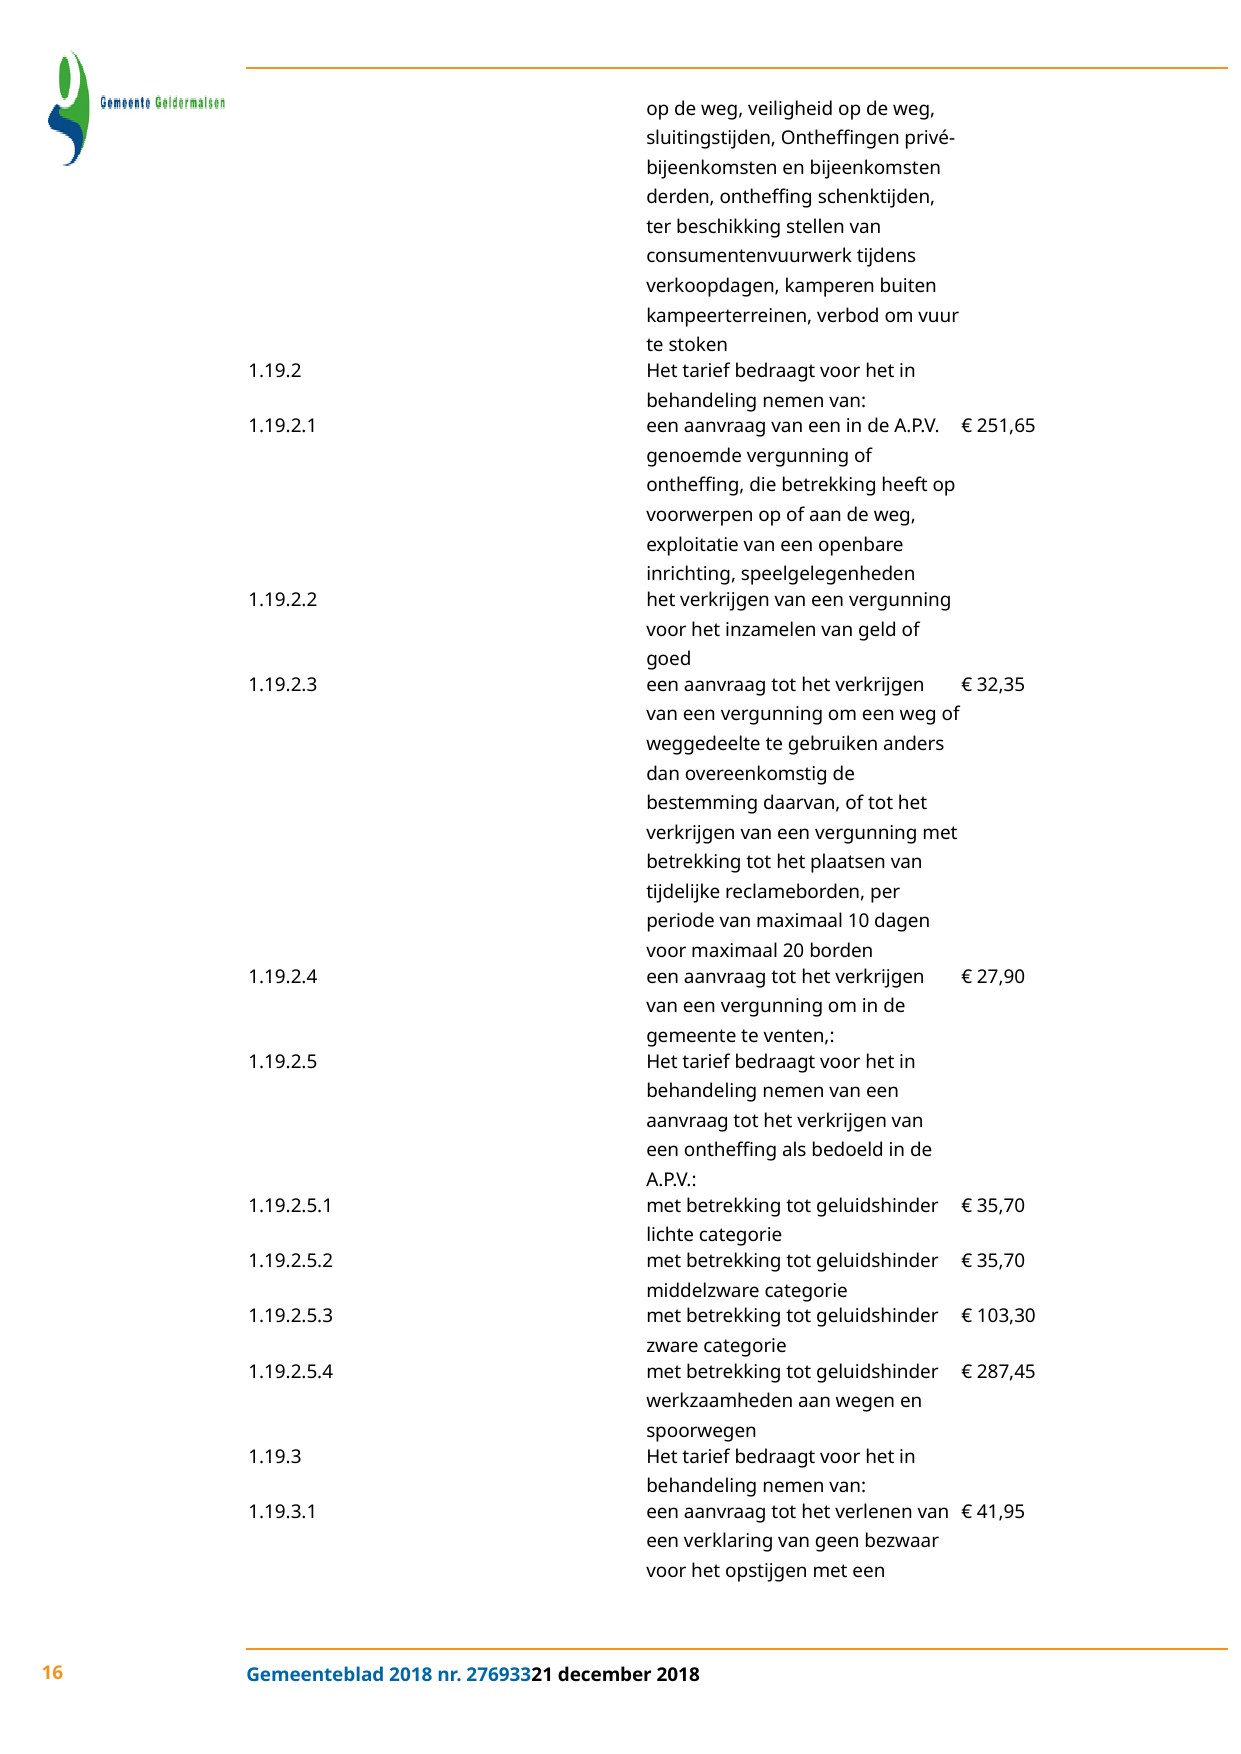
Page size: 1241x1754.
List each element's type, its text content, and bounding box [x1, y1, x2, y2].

table_cell een aanvraag tot het verlenen van een verklaring van geen bezwaar voor het opstijgen met een [646, 1498, 961, 1583]
table_cell [248, 95, 646, 357]
table_cell met betrekking tot geluidshinder middelzware categorie [646, 1247, 961, 1303]
table_cell 1.19.3 [248, 1443, 646, 1498]
table_cell € 287,45 [961, 1358, 1152, 1443]
table_cell 1.19.2.5.1 [248, 1192, 646, 1247]
table_cell 1.19.2.1 [248, 413, 646, 586]
table_cell het verkrijgen van een vergunning voor het inzamelen van geld of goed [646, 586, 961, 671]
table_cell [961, 586, 1152, 671]
table_cell € 32,35 [961, 671, 1152, 963]
table_cell een aanvraag tot het verkrijgen van een vergunning om een weg of weggedeelte te gebruiken anders dan overeenkomstig de bestemming daarvan, of tot het verkrijgen van een vergunning met betrekking tot het plaatsen van tijdelijke reclameborden, per periode van maximaal 10 dagen voor maximaal 20 borden [646, 671, 961, 963]
table_cell Het tarief bedraagt voor het in behandeling nemen van: [646, 1443, 961, 1498]
table_cell 1.19.2.3 [248, 671, 646, 963]
table_cell een aanvraag van een in de A.P.V. genoemde vergunning of ontheffing, die betrekking heeft op voorwerpen op of aan de weg, exploitatie van een openbare inrichting, speelgelegenheden [646, 413, 961, 586]
table_cell 1.19.2.5.4 [248, 1358, 646, 1443]
table_cell € 35,70 [961, 1247, 1152, 1303]
table_cell [961, 1443, 1152, 1498]
table_cell met betrekking tot geluidshinder lichte categorie [646, 1192, 961, 1247]
table_cell 1.19.2.5.2 [248, 1247, 646, 1303]
table_cell 1.19.2.5 [248, 1048, 646, 1192]
table_cell [961, 357, 1152, 412]
table_cell [961, 1048, 1152, 1192]
table_cell 1.19.2.5.3 [248, 1303, 646, 1358]
table_cell € 35,70 [961, 1192, 1152, 1247]
table_cell 1.19.2.4 [248, 963, 646, 1048]
table_cell € 251,65 [961, 413, 1152, 586]
table_cell Het tarief bedraagt voor het in behandeling nemen van een aanvraag tot het verkrijgen van een ontheffing als bedoeld in de A.P.V.: [646, 1048, 961, 1192]
table_cell op de weg, veiligheid op de weg, sluitingstijden, Ontheffingen privé-bijeenkomsten en bijeenkomsten derden, ontheffing schenktijden, ter beschikking stellen van consumentenvuurwerk tijdens verkoopdagen, kamperen buiten kampeerterreinen, verbod om vuur te stoken [646, 95, 961, 357]
table_cell een aanvraag tot het verkrijgen van een vergunning om in de gemeente te venten,: [646, 963, 961, 1048]
table_cell met betrekking tot geluidshinder werkzaamheden aan wegen en spoorwegen [646, 1358, 961, 1443]
table_cell met betrekking tot geluidshinder zware categorie [646, 1303, 961, 1358]
table_cell 1.19.2.2 [248, 586, 646, 671]
table_cell € 27,90 [961, 963, 1152, 1048]
table_cell € 103,30 [961, 1303, 1152, 1358]
table_cell € 41,95 [961, 1498, 1152, 1583]
table_cell 1.19.2 [248, 357, 646, 412]
table_cell 1.19.3.1 [248, 1498, 646, 1583]
table_cell Het tarief bedraagt voor het in behandeling nemen van: [646, 357, 961, 412]
picture [41, 47, 231, 172]
table_cell [961, 95, 1152, 357]
